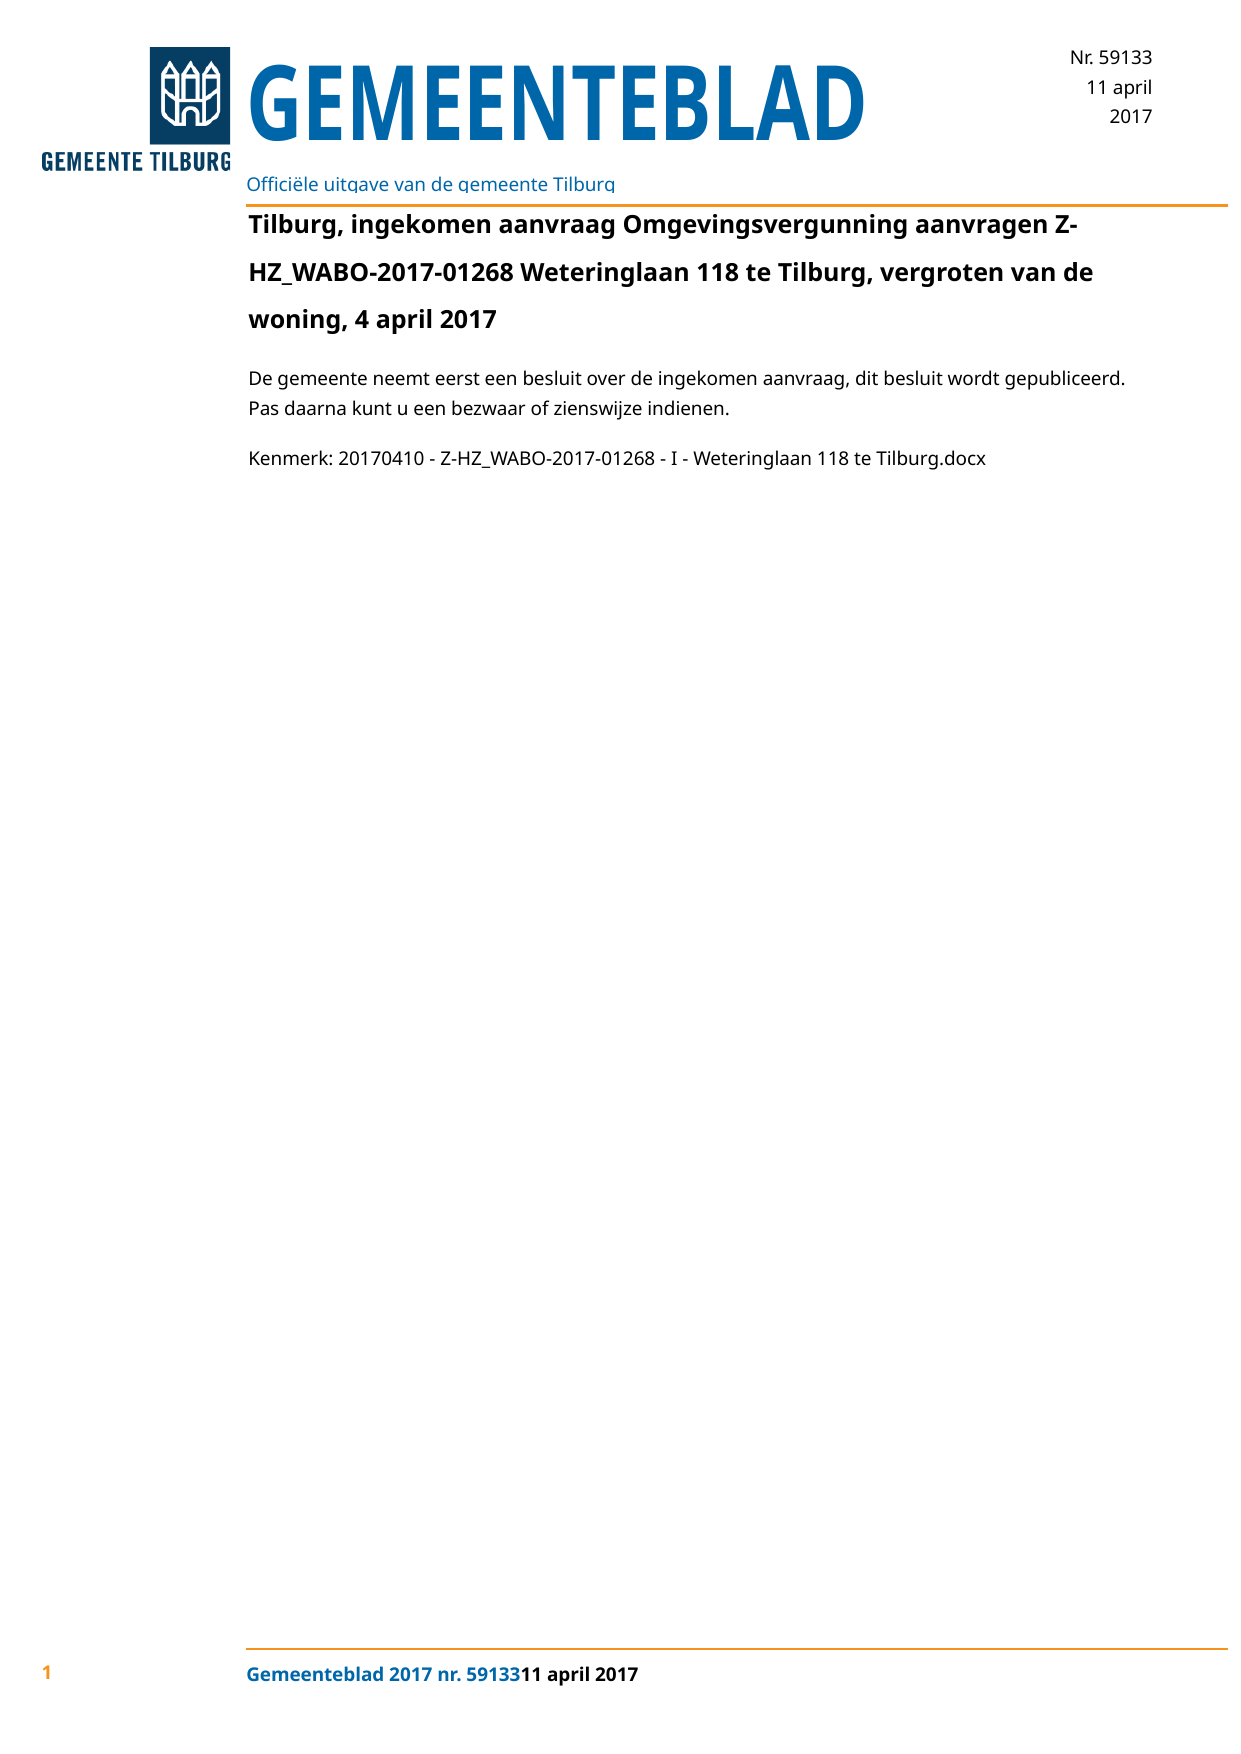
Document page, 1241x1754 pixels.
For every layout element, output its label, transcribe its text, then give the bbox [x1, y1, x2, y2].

text Tilburg, ingekomen aanvraag Omgevingsvergunning aanvragen Z-HZ_WABO-2017-01268 Weteringlaan 118 te Tilburg, vergroten van de woning, 4 april 2017 [248, 207, 1152, 336]
picture [41, 47, 231, 172]
text Kenmerk: 20170410 - Z-HZ_WABO-2017-01268 - I - Weteringlaan 118 te Tilburg.docx [248, 446, 1152, 471]
text De gemeente neemt eerst een besluit over de ingekomen aanvraag, dit besluit wordt gepubliceerd. Pas daarna kunt u een bezwaar of zienswijze indienen. [248, 366, 1152, 421]
